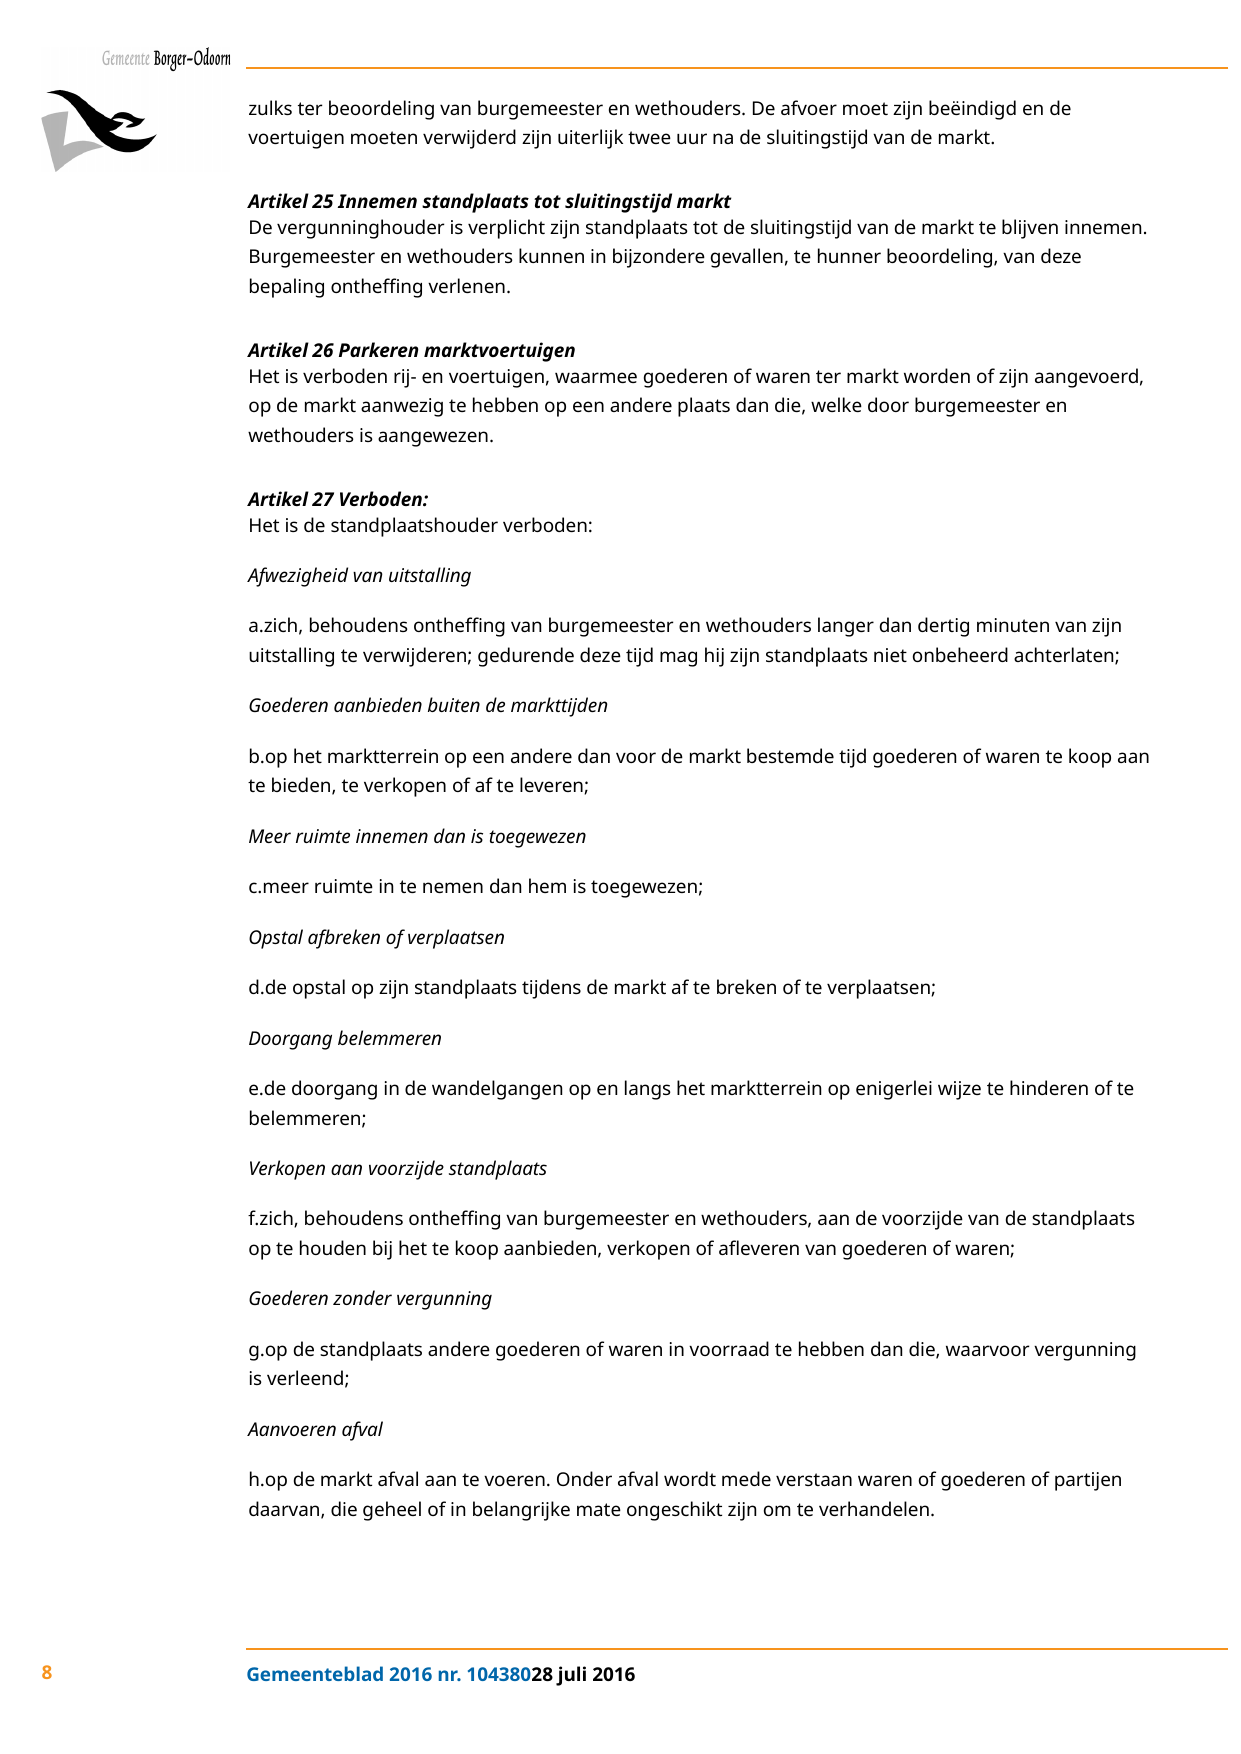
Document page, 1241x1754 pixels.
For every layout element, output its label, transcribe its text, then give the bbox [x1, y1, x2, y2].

text g.op de standplaats andere goederen of waren in voorraad te hebben dan die, waarvoor vergunning is verleend; [248, 1336, 1152, 1391]
text Artikel 26 Parkeren marktvoertuigen [248, 337, 1152, 363]
text zulks ter beoordeling van burgemeester en wethouders. De afvoer moet zijn beëindigd en de voertuigen moeten verwijderd zijn uiterlijk twee uur na de sluitingstijd van de markt. [248, 95, 1152, 150]
picture [41, 47, 231, 172]
text Het is verboden rij- en voertuigen, waarmee goederen of waren ter markt worden of zijn aangevoerd, op de markt aanwezig te hebben op een andere plaats dan die, welke door burgemeester en wethouders is aangewezen. [248, 363, 1152, 448]
text Goederen zonder vergunning [248, 1286, 1152, 1311]
text Verkopen aan voorzijde standplaats [248, 1155, 1152, 1181]
text a.zich, behoudens ontheffing van burgemeester en wethouders langer dan dertig minuten van zijn uitstalling te verwijderen; gedurende deze tijd mag hij zijn standplaats niet onbeheerd achterlaten; [248, 613, 1152, 668]
text c.meer ruimte in te nemen dan hem is toegewezen; [248, 873, 1152, 899]
text h.op de markt afval aan te voeren. Onder afval wordt mede verstaan waren of goederen of partijen daarvan, die geheel of in belangrijke mate ongeschikt zijn om te verhandelen. [248, 1466, 1152, 1522]
text Afwezigheid van uitstalling [248, 562, 1152, 588]
text d.de opstal op zijn standplaats tijdens de markt af te breken of te verplaatsen; [248, 974, 1152, 1000]
text De vergunninghouder is verplicht zijn standplaats tot de sluitingstijd van de markt te blijven innemen. Burgemeester en wethouders kunnen in bijzondere gevallen, te hunner beoordeling, van deze bepaling ontheffing verlenen. [248, 214, 1152, 299]
text f.zich, behoudens ontheffing van burgemeester en wethouders, aan de voorzijde van de standplaats op te houden bij het te koop aanbieden, verkopen of afleveren van goederen of waren; [248, 1206, 1152, 1261]
text e.de doorgang in de wandelgangen op en langs het marktterrein op enigerlei wijze te hinderen of te belemmeren; [248, 1075, 1152, 1130]
text Aanvoeren afval [248, 1416, 1152, 1442]
text Het is de standplaatshouder verboden: [248, 512, 1152, 537]
text Artikel 25 Innemen standplaats tot sluitingstijd markt [248, 188, 1152, 214]
text Artikel 27 Verboden: [248, 486, 1152, 512]
text Meer ruimte innemen dan is toegewezen [248, 823, 1152, 849]
text Goederen aanbieden buiten de markttijden [248, 693, 1152, 718]
text Opstal afbreken of verplaatsen [248, 924, 1152, 949]
text Doorgang belemmeren [248, 1025, 1152, 1050]
text b.op het marktterrein op een andere dan voor de markt bestemde tijd goederen of waren te koop aan te bieden, te verkopen of af te leveren; [248, 743, 1152, 798]
